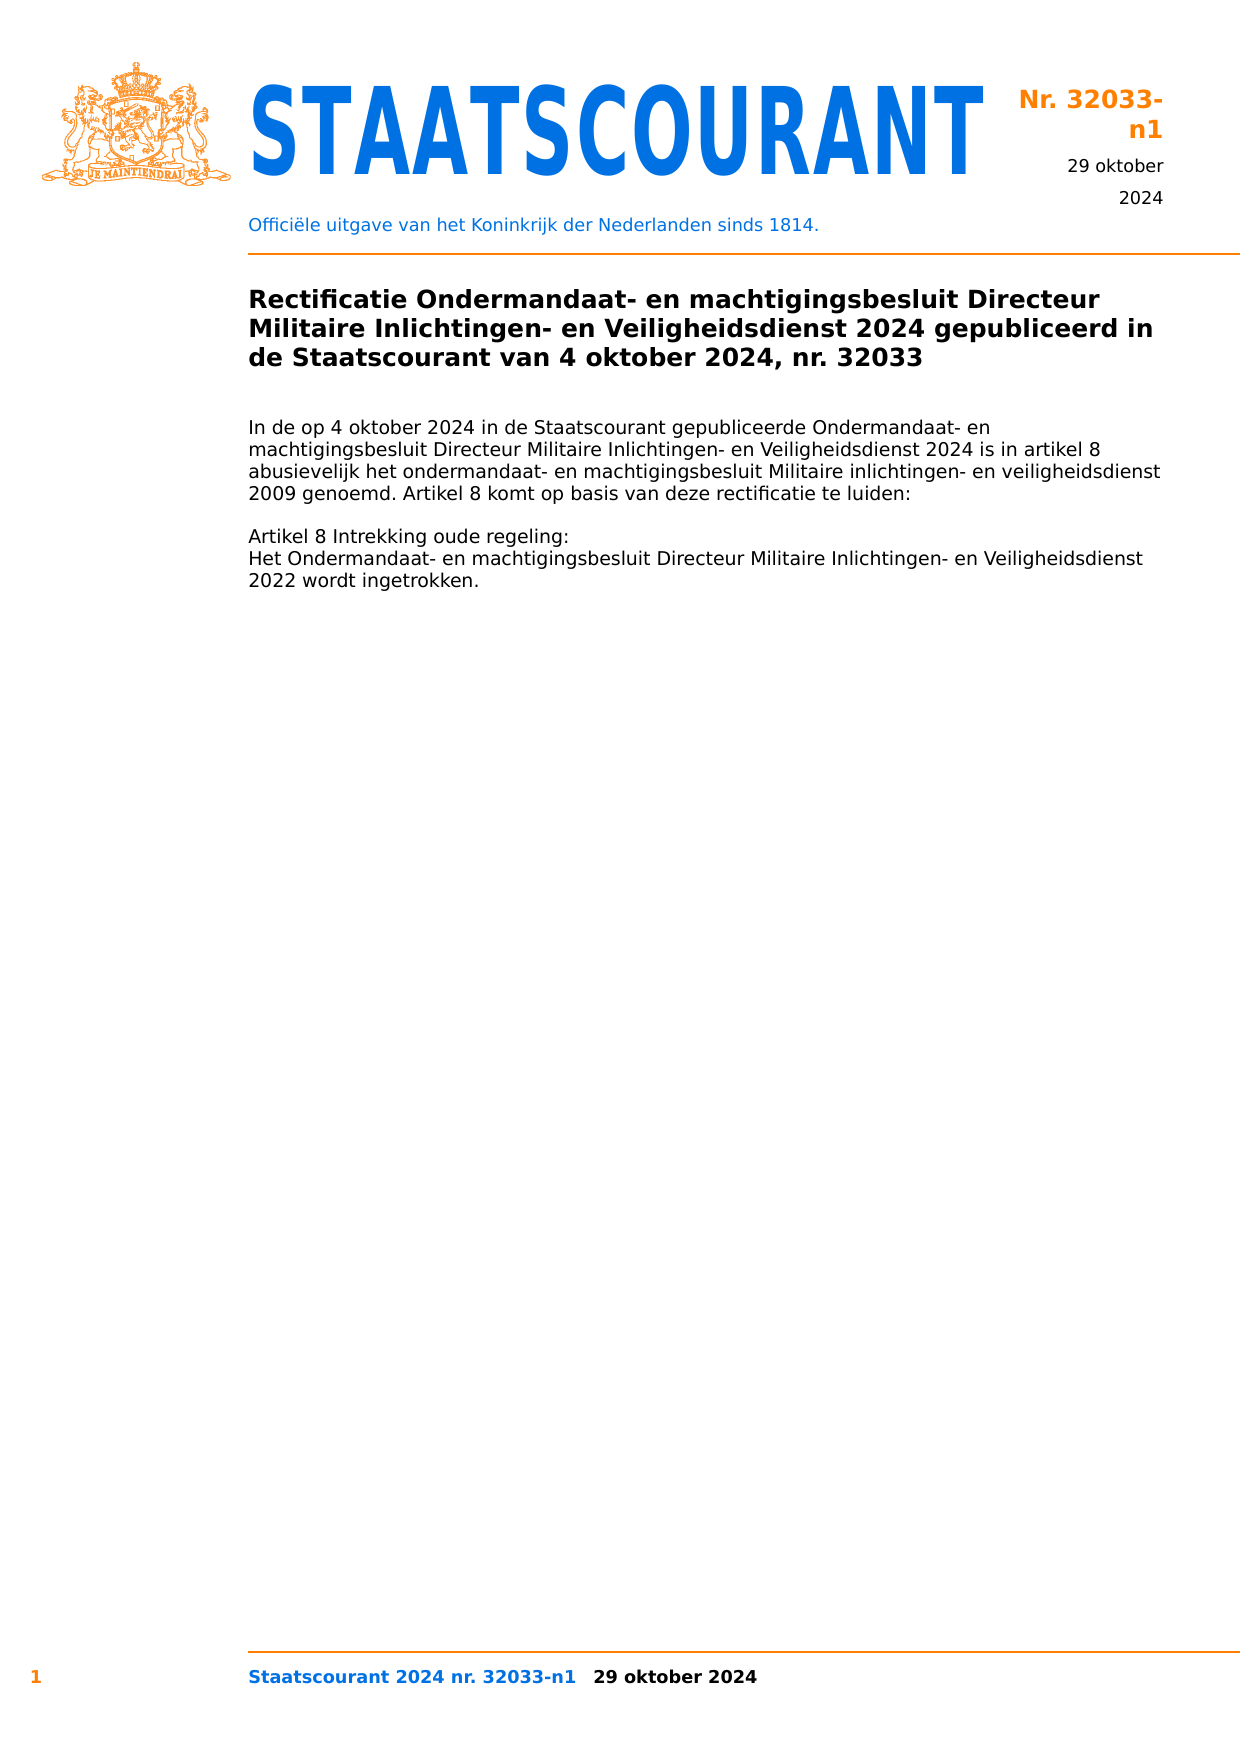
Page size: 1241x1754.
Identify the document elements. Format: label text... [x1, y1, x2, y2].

table_cell Officiële uitgave van het Koninkrijk der Nederlanden sinds 1814. [248, 215, 1240, 253]
table_cell 29 oktober [998, 150, 1240, 182]
text In de op 4 oktober 2024 in de Staatscourant gepubliceerde Ondermandaat- en machtigingsbesluit Directeur Militaire Inlichtingen- en Veiligheidsdienst 2024 is in artikel 8 abusievelijk het ondermandaat- en machtigingsbesluit Militaire inlichtingen- en veiligheidsdienst 2009 genoemd. Artikel 8 komt op basis van deze rectificatie te luiden: [248, 417, 1163, 504]
text Artikel 8 Intrekking oude regeling: [248, 526, 1163, 548]
table_header [25, 62, 248, 253]
subtitle Rectificatie Ondermandaat- en machtigingsbesluit Directeur Militaire Inlichtingen- en Veiligheidsdienst 2024 gepubliceerd in de Staatscourant van 4 oktober 2024, nr. 32033 [248, 285, 1163, 373]
table_cell 2024 [998, 183, 1240, 215]
table_header Nr. 32033-n1 [998, 62, 1240, 150]
table_header STAATSCOURANT [248, 62, 998, 215]
text Het Ondermandaat- en machtigingsbesluit Directeur Militaire Inlichtingen- en Veiligheidsdienst 2022 wordt ingetrokken. [248, 548, 1163, 592]
picture [41, 62, 231, 186]
